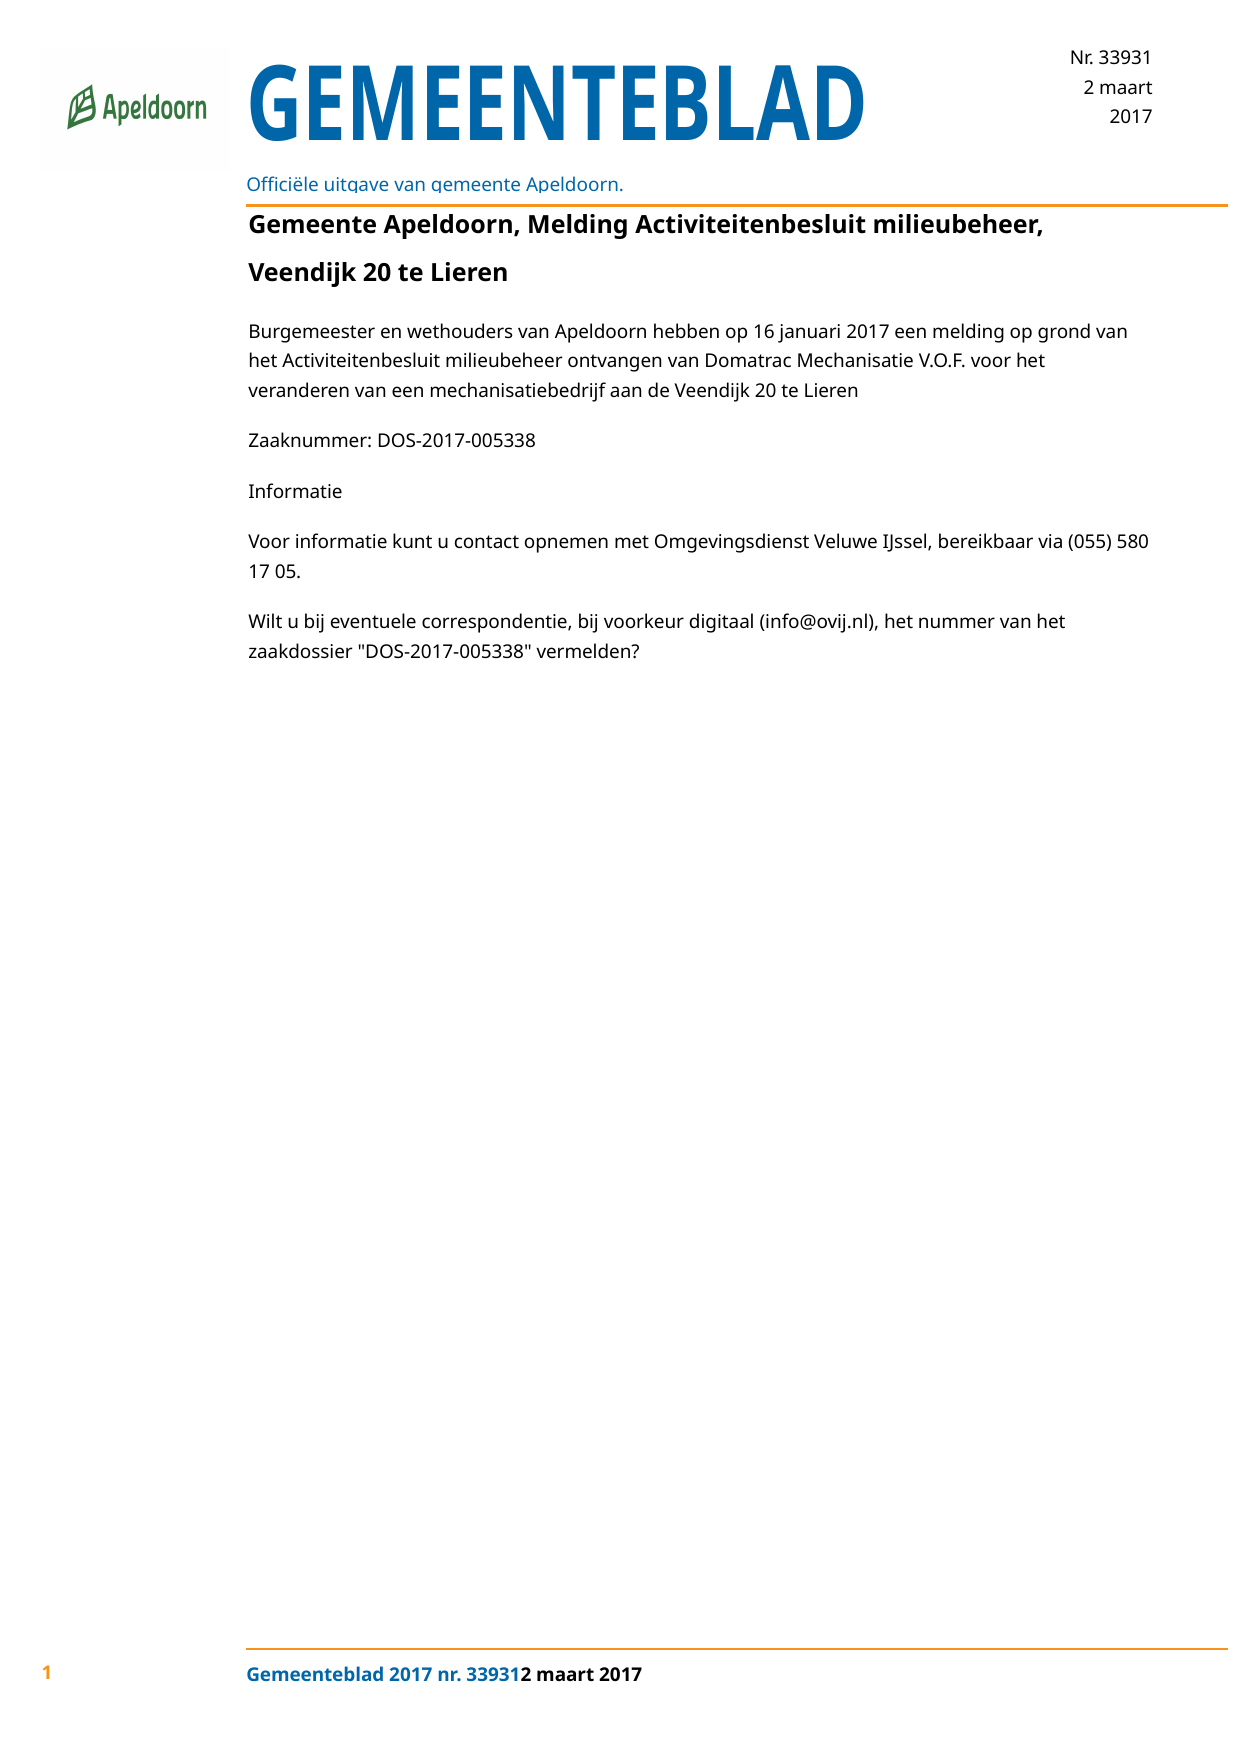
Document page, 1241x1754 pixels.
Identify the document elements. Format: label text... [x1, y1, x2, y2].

text Zaaknummer: DOS-2017-005338 [248, 427, 1152, 453]
text Wilt u bij eventuele correspondentie, bij voorkeur digitaal (info@ovij.nl), het nummer van het zaakdossier "DOS-2017-005338" vermelden? [248, 608, 1152, 664]
text Burgemeester en wethouders van Apeldoorn hebben op 16 januari 2017 een melding op grond van het Activiteitenbesluit milieubeheer ontvangen van Domatrac Mechanisatie V.O.F. voor het veranderen van een mechanisatiebedrijf aan de Veendijk 20 te Lieren [248, 318, 1152, 403]
text Informatie [248, 478, 1152, 504]
text Voor informatie kunt u contact opnemen met Omgevingsdienst Veluwe IJssel, bereikbaar via (055) 580 17 05. [248, 528, 1152, 584]
picture [41, 47, 231, 172]
text Gemeente Apeldoorn, Melding Activiteitenbesluit milieubeheer, Veendijk 20 te Lieren [248, 207, 1152, 288]
